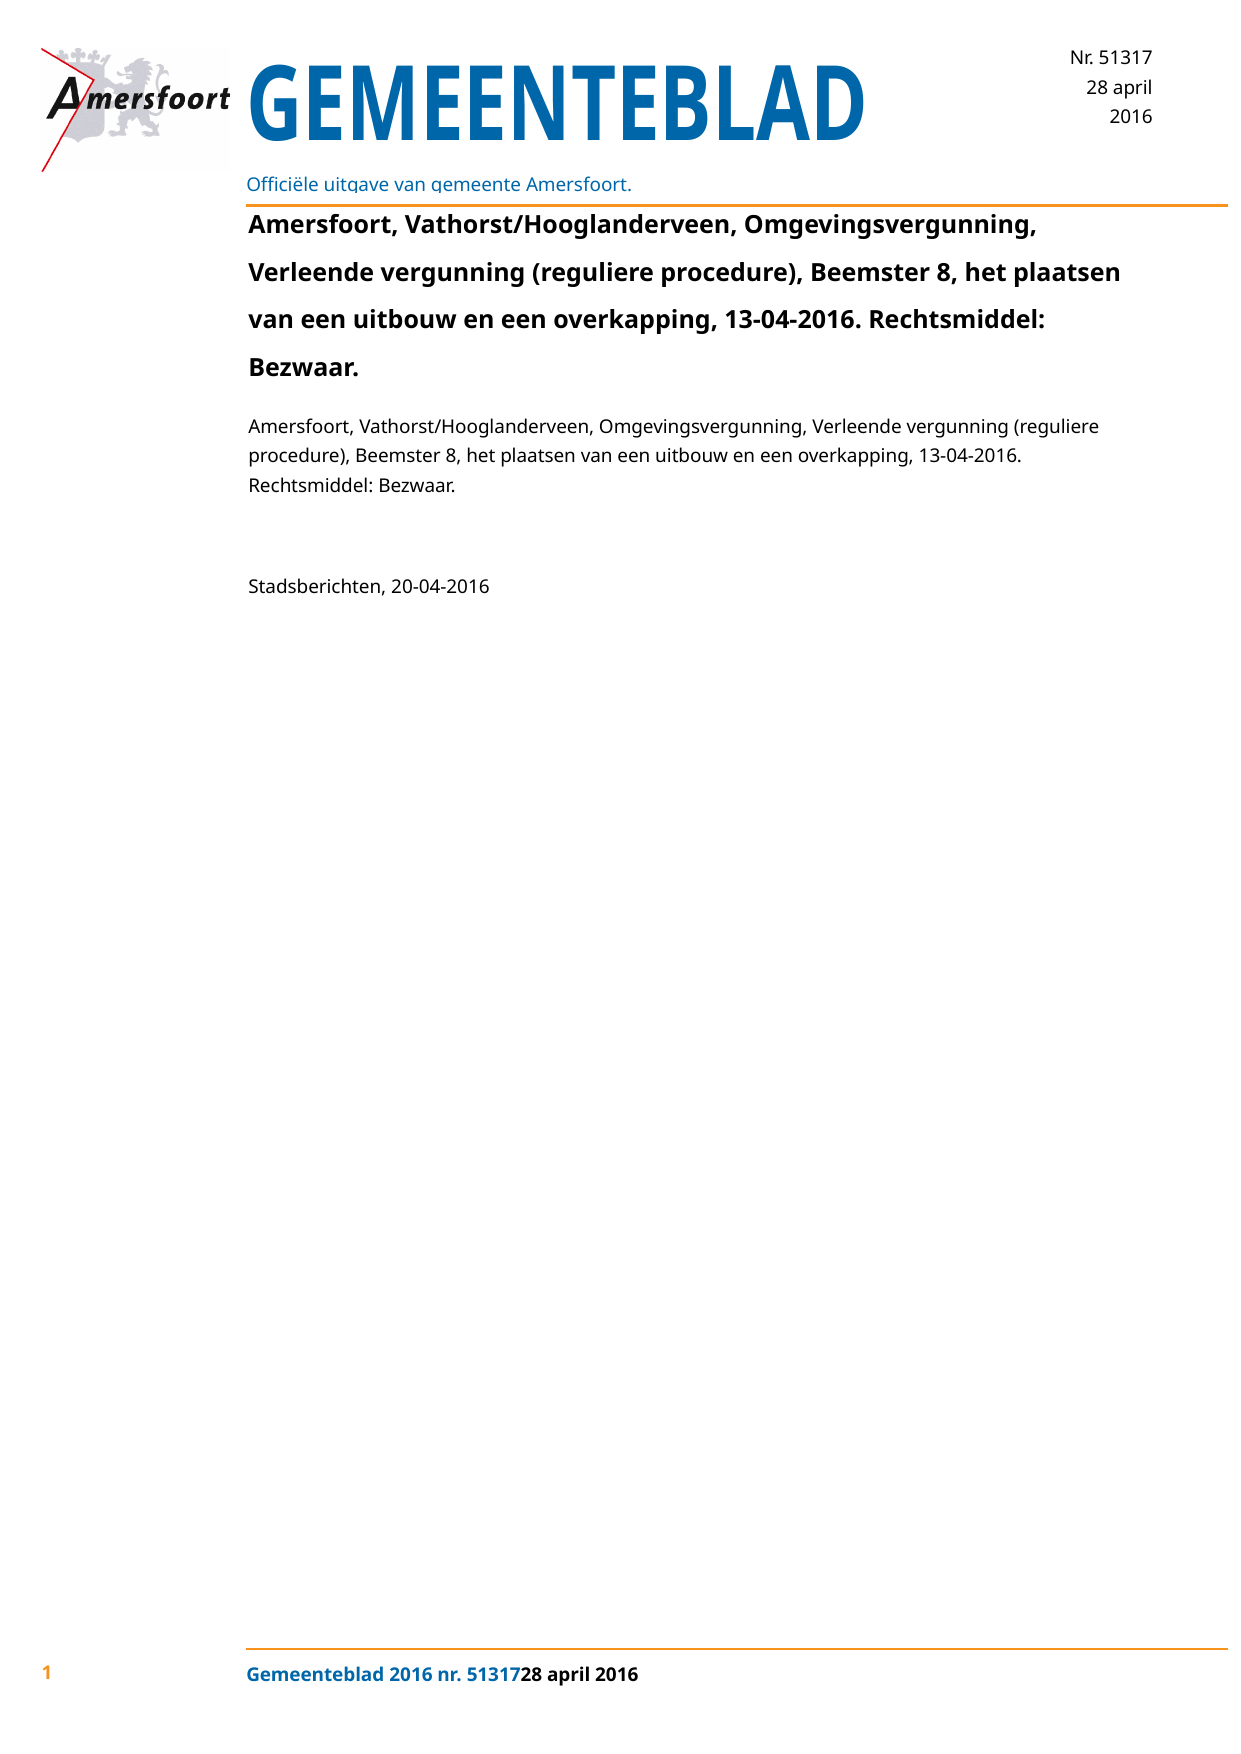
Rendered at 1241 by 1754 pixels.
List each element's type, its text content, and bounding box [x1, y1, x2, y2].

text Amersfoort, Vathorst/Hooglanderveen, Omgevingsvergunning, Verleende vergunning (reguliere procedure), Beemster 8, het plaatsen van een uitbouw en een overkapping, 13-04-2016. Rechtsmiddel: Bezwaar. [248, 207, 1152, 384]
text Amersfoort, Vathorst/Hooglanderveen, Omgevingsvergunning, Verleende vergunning (reguliere procedure), Beemster 8, het plaatsen van een uitbouw en een overkapping, 13-04-2016. Rechtsmiddel: Bezwaar. [248, 413, 1152, 498]
picture [41, 47, 231, 172]
text Stadsberichten, 20-04-2016 [248, 573, 1152, 599]
